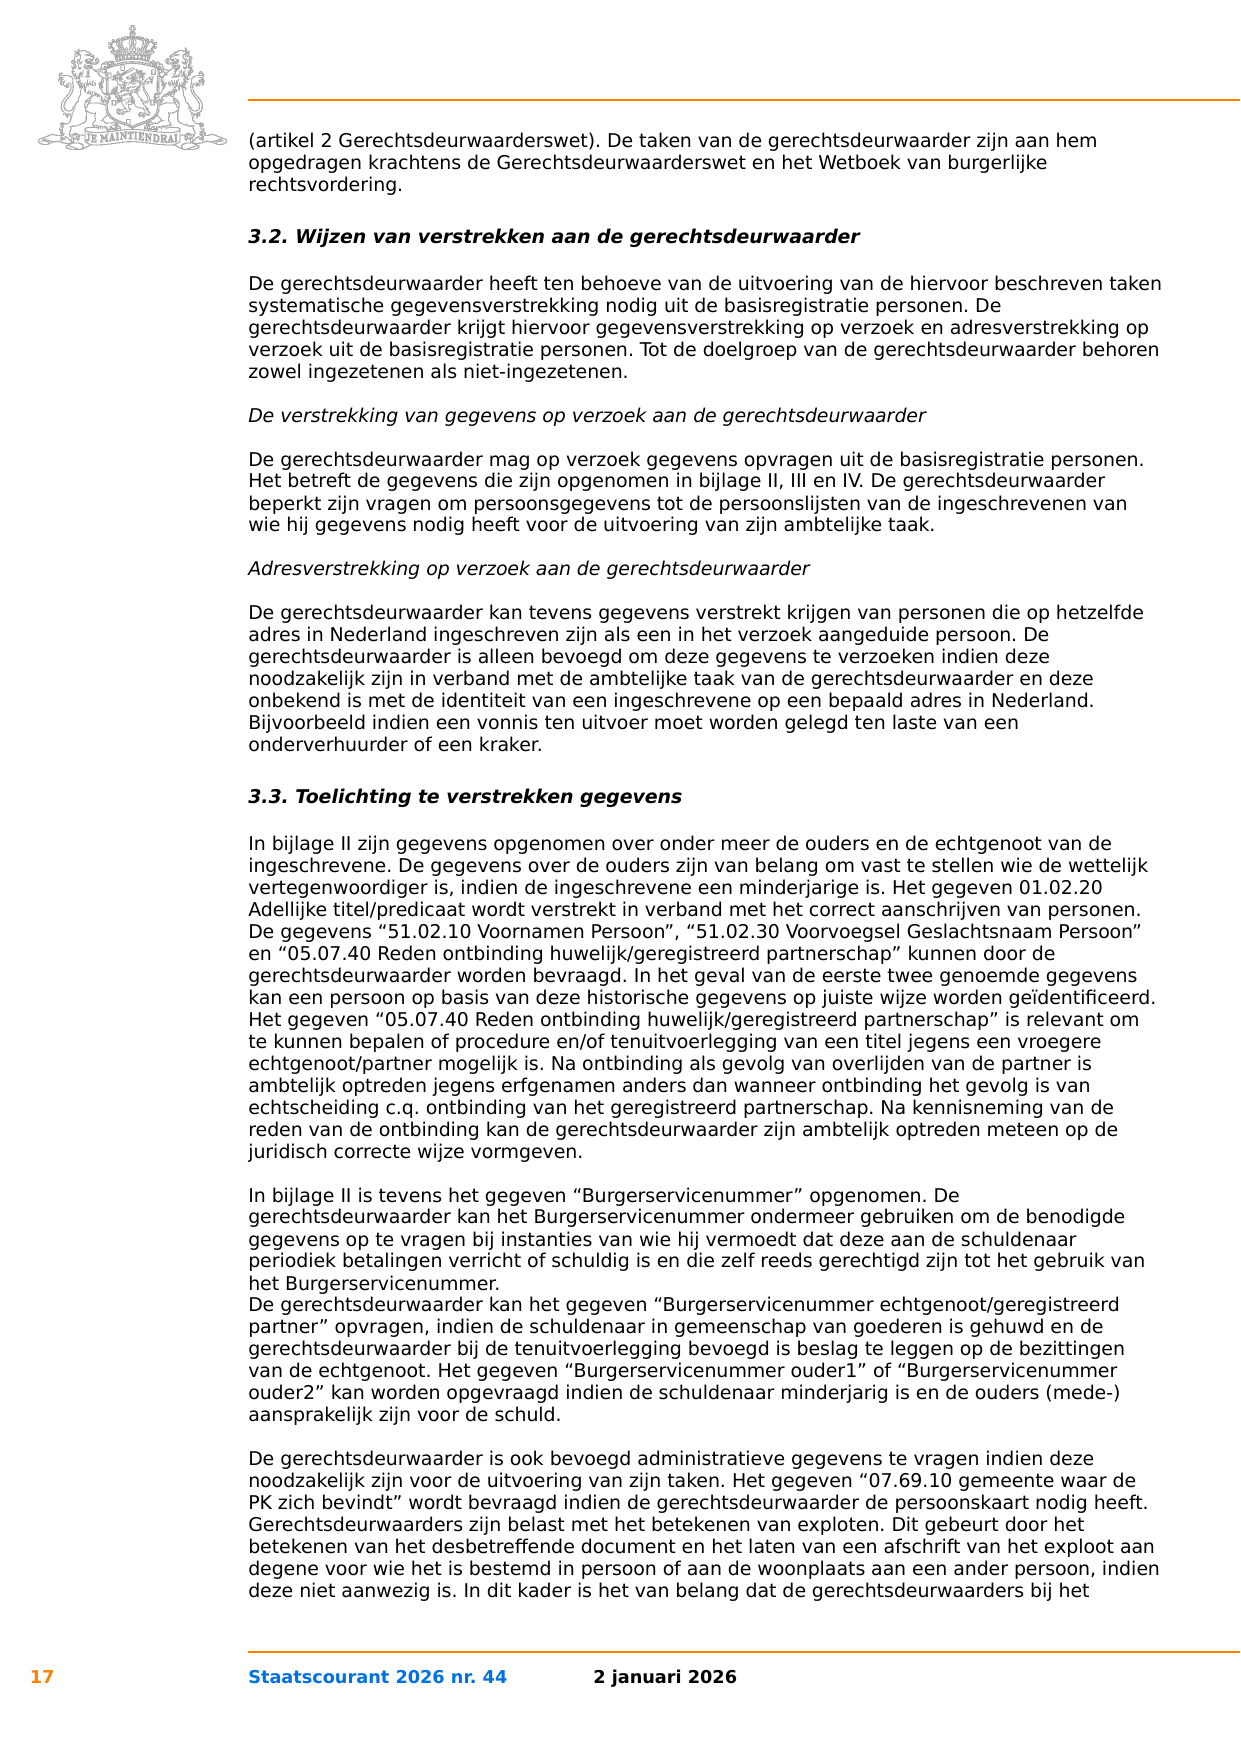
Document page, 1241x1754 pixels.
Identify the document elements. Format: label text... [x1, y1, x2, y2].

subtitle Adresverstrekking op verzoek aan de gerechtsdeurwaarder [248, 558, 1163, 580]
text In bijlage II is tevens het gegeven “Burgerservicenummer” opgenomen. De gerechtsdeurwaarder kan het Burgerservicenummer ondermeer gebruiken om de benodigde gegevens op te vragen bij instanties van wie hij vermoedt dat deze aan de schuldenaar periodiek betalingen verricht of schuldig is en die zelf reeds gerechtigd zijn tot het gebruik van het Burgerservicenummer. [248, 1184, 1163, 1294]
text De gerechtsdeurwaarder heeft ten behoeve van de uitvoering van de hiervoor beschreven taken systematische gegevensverstrekking nodig uit de basisregistratie personen. De gerechtsdeurwaarder krijgt hiervoor gegevensverstrekking op verzoek en adresverstrekking op verzoek uit de basisregistratie personen. Tot de doelgroep van de gerechtsdeurwaarder behoren zowel ingezetenen als niet-ingezetenen. [248, 273, 1163, 383]
text De gerechtsdeurwaarder kan het gegeven “Burgerservicenummer echtgenoot/geregistreerd partner” opvragen, indien de schuldenaar in gemeenschap van goederen is gehuwd en de gerechtsdeurwaarder bij de tenuitvoerlegging bevoegd is beslag te leggen op de bezittingen van de echtgenoot. Het gegeven “Burgerservicenummer ouder1” of “Burgerservicenummer ouder2” kan worden opgevraagd indien de schuldenaar minderjarig is en de ouders (mede-) aansprakelijk zijn voor de schuld. [248, 1294, 1163, 1426]
subtitle 3.2. Wijzen van verstrekken aan de gerechtsdeurwaarder [248, 226, 1163, 248]
subtitle De verstrekking van gegevens op verzoek aan de gerechtsdeurwaarder [248, 404, 1163, 427]
text De gerechtsdeurwaarder is ook bevoegd administratieve gegevens te vragen indien deze noodzakelijk zijn voor de uitvoering van zijn taken. Het gegeven “07.69.10 gemeente waar de PK zich bevindt” wordt bevraagd indien de gerechtsdeurwaarder de persoonskaart nodig heeft. Gerechtsdeurwaarders zijn belast met het betekenen van exploten. Dit gebeurt door het betekenen van het desbetreffende document en het laten van een afschrift van het exploot aan degene voor wie het is bestemd in persoon of aan de woonplaats aan een ander persoon, indien deze niet aanwezig is. In dit kader is het van belang dat de gerechtsdeurwaarders bij het [248, 1448, 1163, 1602]
text (artikel 2 Gerechtsdeurwaarderswet). De taken van de gerechtsdeurwaarder zijn aan hem opgedragen krachtens de Gerechtsdeurwaarderswet en het Wetboek van burgerlijke rechtsvordering. [248, 130, 1163, 196]
text De gerechtsdeurwaarder mag op verzoek gegevens opvragen uit de basisregistratie personen. Het betreft de gegevens die zijn opgenomen in bijlage II, III en IV. De gerechtsdeurwaarder beperkt zijn vragen om persoonsgegevens tot de persoonslijsten van de ingeschrevenen van wie hij gegevens nodig heeft voor de uitvoering van zijn ambtelijke taak. [248, 448, 1163, 536]
picture [38, 25, 227, 150]
subtitle 3.3. Toelichting te verstrekken gegevens [248, 786, 1163, 808]
text In bijlage II zijn gegevens opgenomen over onder meer de ouders en de echtgenoot van de ingeschrevene. De gegevens over de ouders zijn van belang om vast te stellen wie de wettelijk vertegenwoordiger is, indien de ingeschrevene een minderjarige is. Het gegeven 01.02.20 Adellijke titel/predicaat wordt verstrekt in verband met het correct aanschrijven van personen. De gegevens “51.02.10 Voornamen Persoon”, “51.02.30 Voorvoegsel Geslachtsnaam Persoon” en “05.07.40 Reden ontbinding huwelijk/geregistreerd partnerschap” kunnen door de gerechtsdeurwaarder worden bevraagd. In het geval van de eerste twee genoemde gegevens kan een persoon op basis van deze historische gegevens op juiste wijze worden geïdentificeerd. Het gegeven “05.07.40 Reden ontbinding huwelijk/geregistreerd partnerschap” is relevant om te kunnen bepalen of procedure en/of tenuitvoerlegging van een titel jegens een vroegere echtgenoot/partner mogelijk is. Na ontbinding als gevolg van overlijden van de partner is ambtelijk optreden jegens erfgenamen anders dan wanneer ontbinding het gevolg is van echtscheiding c.q. ontbinding van het geregistreerd partnerschap. Na kennisneming van de reden van de ontbinding kan de gerechtsdeurwaarder zijn ambtelijk optreden meteen op de juridisch correcte wijze vormgeven. [248, 833, 1163, 1163]
text De gerechtsdeurwaarder kan tevens gegevens verstrekt krijgen van personen die op hetzelfde adres in Nederland ingeschreven zijn als een in het verzoek aangeduide persoon. De gerechtsdeurwaarder is alleen bevoegd om deze gegevens te verzoeken indien deze noodzakelijk zijn in verband met de ambtelijke taak van de gerechtsdeurwaarder en deze onbekend is met de identiteit van een ingeschrevene op een bepaald adres in Nederland. Bijvoorbeeld indien een vonnis ten uitvoer moet worden gelegd ten laste van een onderverhuurder of een kraker. [248, 602, 1163, 756]
